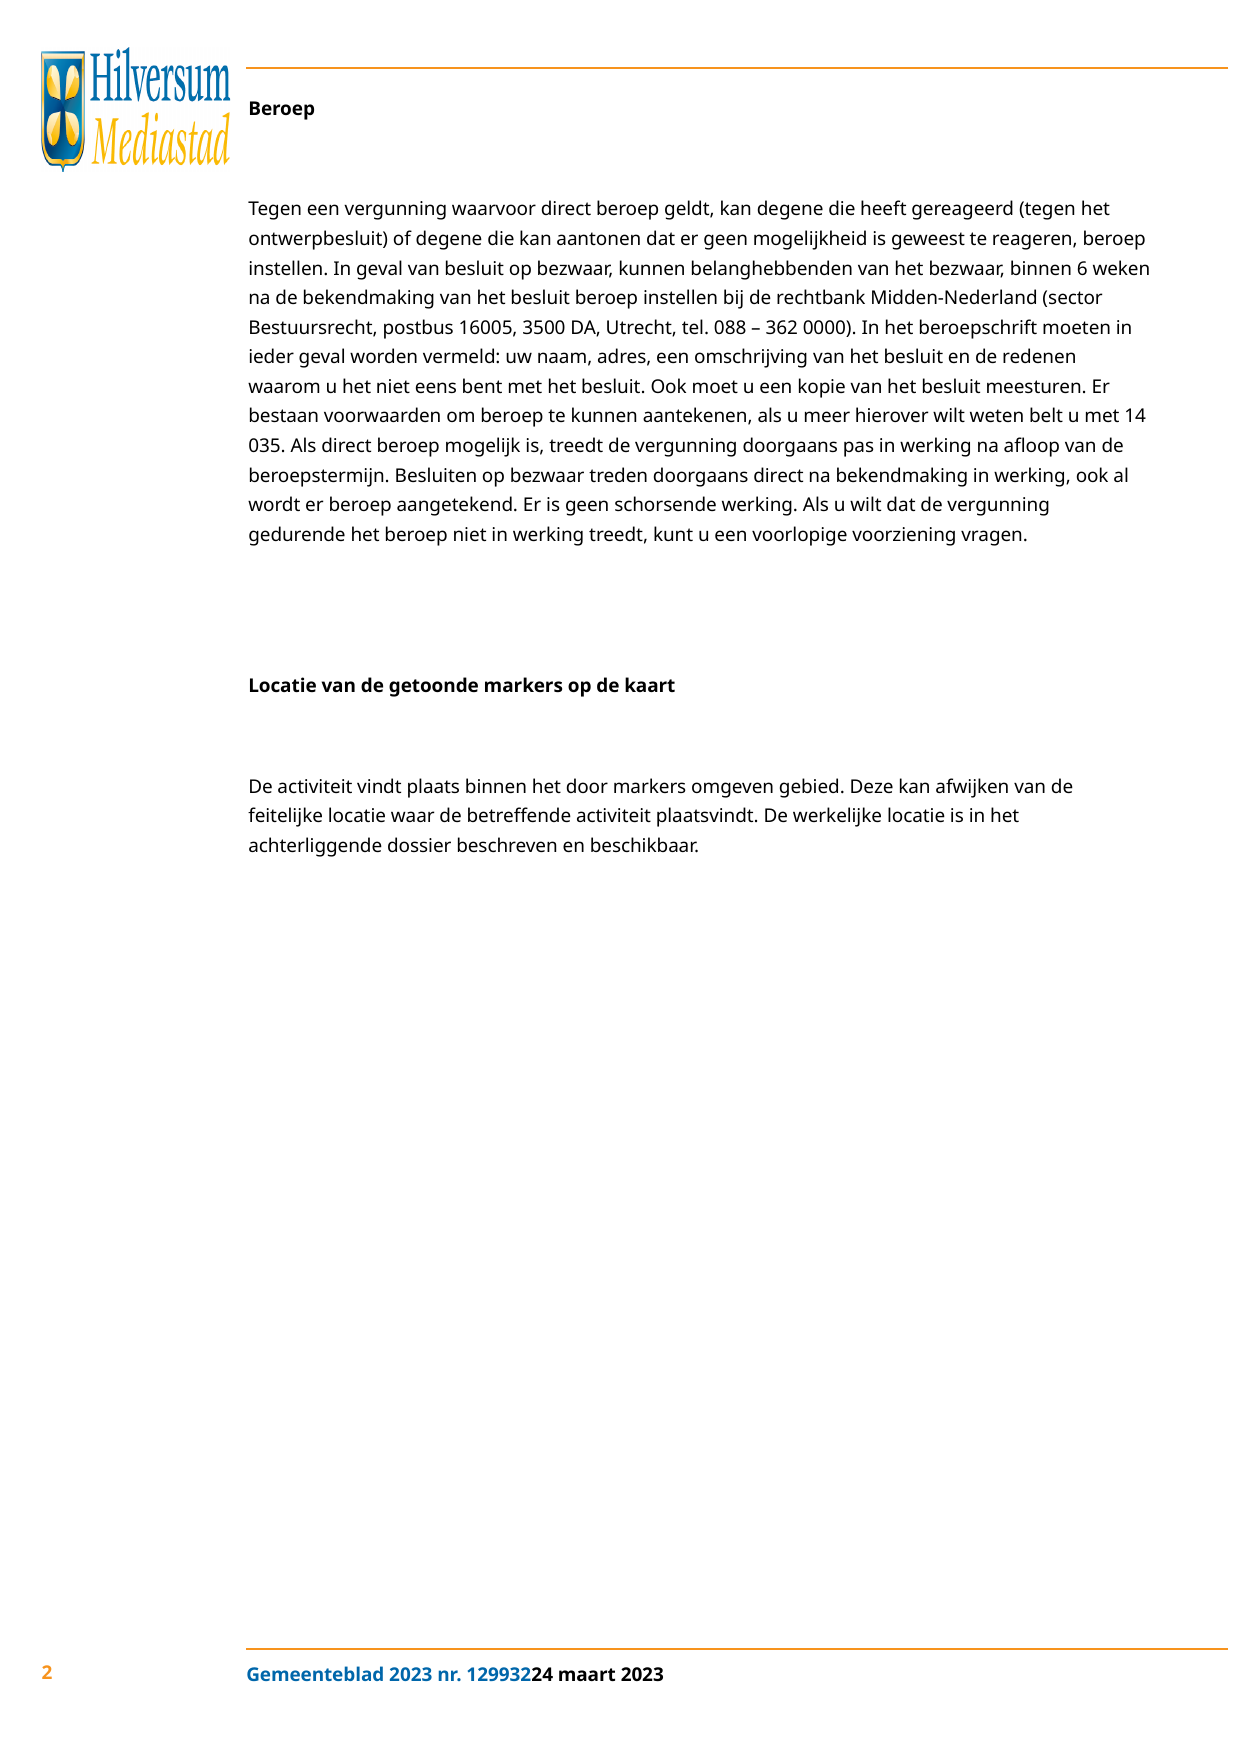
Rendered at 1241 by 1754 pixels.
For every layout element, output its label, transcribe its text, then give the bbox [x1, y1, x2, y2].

text De activiteit vindt plaats binnen het door markers omgeven gebied. Deze kan afwijken van de feitelijke locatie waar de betreffende activiteit plaatsvindt. De werkelijke locatie is in het achterliggende dossier beschreven en beschikbaar. [248, 773, 1152, 858]
picture [41, 47, 231, 172]
text Locatie van de getoonde markers op de kaart [248, 672, 1152, 698]
text Beroep [248, 95, 1152, 121]
text Tegen een vergunning waarvoor direct beroep geldt, kan degene die heeft gereageerd (tegen het ontwerpbesluit) of degene die kan aantonen dat er geen mogelijkheid is geweest te reageren, beroep instellen. In geval van besluit op bezwaar, kunnen belanghebbenden van het bezwaar, binnen 6 weken na de bekendmaking van het besluit beroep instellen bij de rechtbank Midden-Nederland (sector Bestuursrecht, postbus 16005, 3500 DA, Utrecht, tel. 088 – 362 0000). In het beroepschrift moeten in ieder geval worden vermeld: uw naam, adres, een omschrijving van het besluit en de redenen waarom u het niet eens bent met het besluit. Ook moet u een kopie van het besluit meesturen. Er bestaan voorwaarden om beroep te kunnen aantekenen, als u meer hierover wilt weten belt u met 14 035. Als direct beroep mogelijk is, treedt de vergunning doorgaans pas in werking na afloop van de beroepstermijn. Besluiten op bezwaar treden doorgaans direct na bekendmaking in werking, ook al wordt er beroep aangetekend. Er is geen schorsende werking. Als u wilt dat de vergunning gedurende het beroep niet in werking treedt, kunt u een voorlopige voorziening vragen. [248, 196, 1152, 547]
